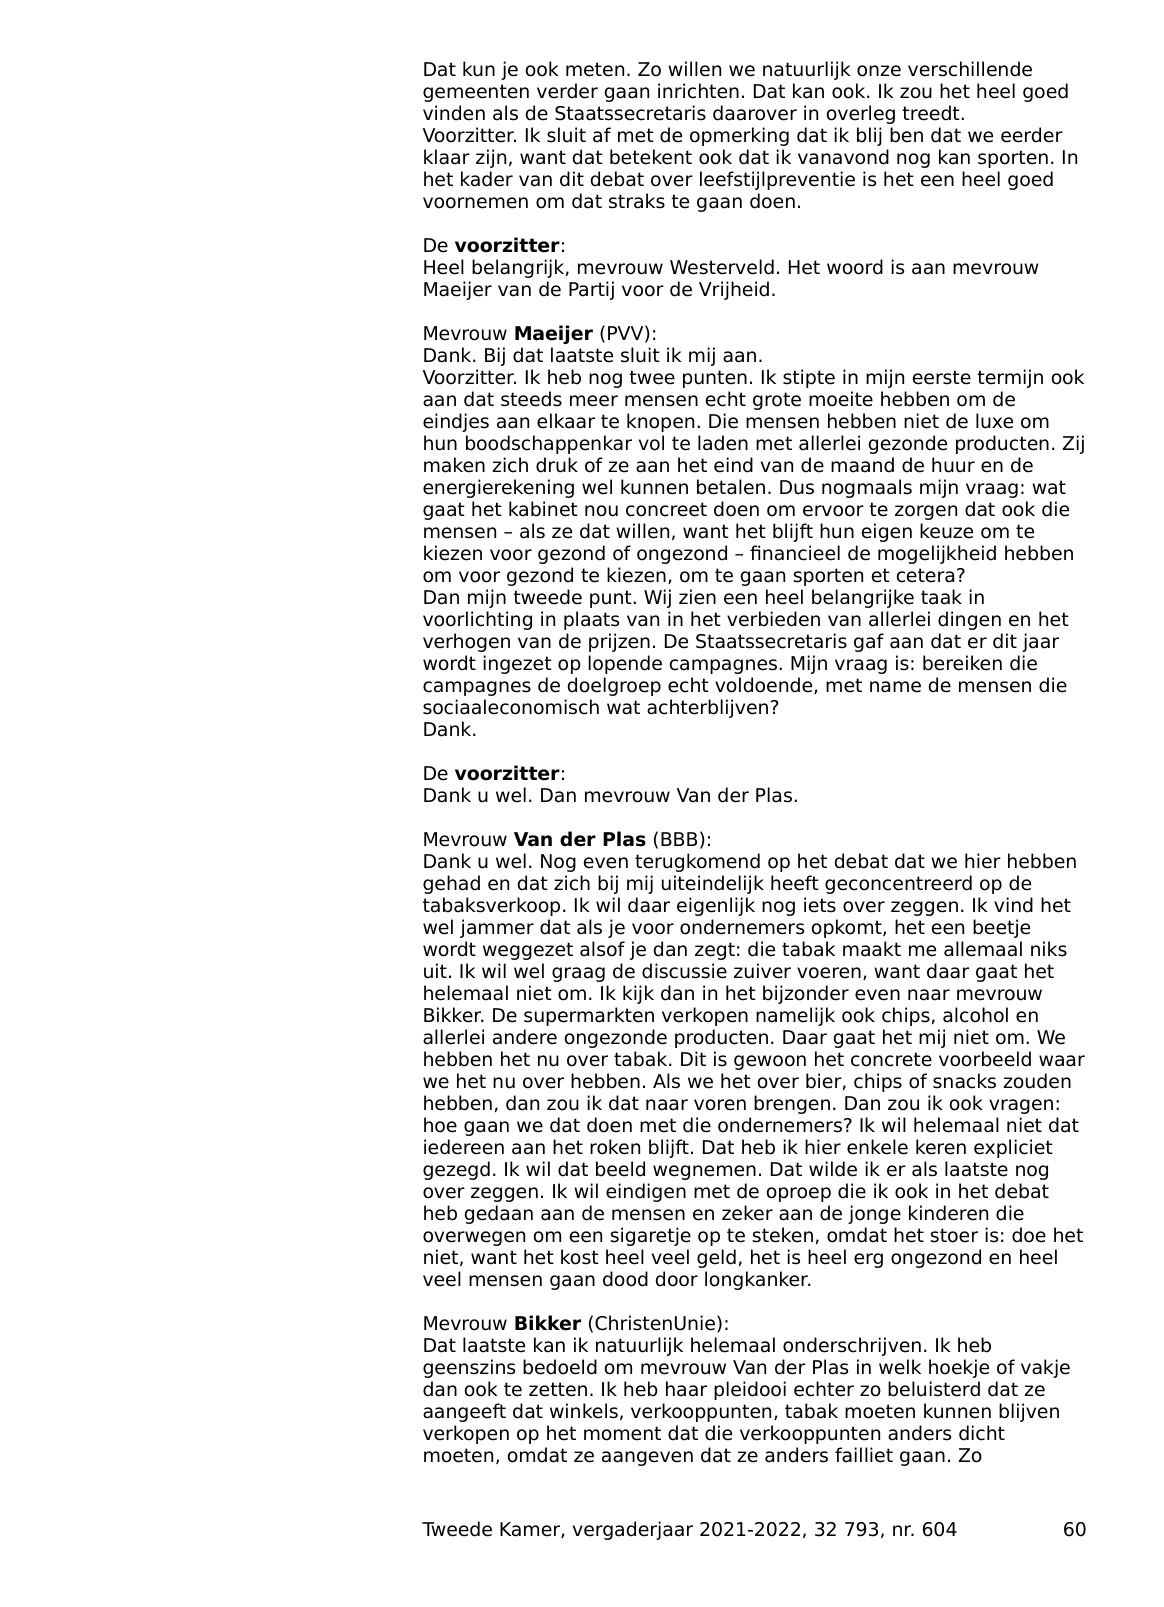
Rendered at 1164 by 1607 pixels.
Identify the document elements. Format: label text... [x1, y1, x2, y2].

text Mevrouw Van der Plas (BBB): [422, 829, 1087, 851]
text De voorzitter: [422, 235, 1087, 257]
text De voorzitter: [422, 763, 1087, 785]
text Dat laatste kan ik natuurlijk helemaal onderschrijven. Ik heb geenszins bedoeld om mevrouw Van der Plas in welk hoekje of vakje dan ook te zetten. Ik heb haar pleidooi echter zo beluisterd dat ze aangeeft dat winkels, verkooppunten, tabak moeten kunnen blijven verkopen op het moment dat die verkooppunten anders dicht moeten, omdat ze aangeven dat ze anders failliet gaan. Zo [422, 1335, 1087, 1467]
text Dan mijn tweede punt. Wij zien een heel belangrijke taak in voorlichting in plaats van in het verbieden van allerlei dingen en het verhogen van de prijzen. De Staatssecretaris gaf aan dat er dit jaar wordt ingezet op lopende campagnes. Mijn vraag is: bereiken die campagnes de doelgroep echt voldoende, met name de mensen die sociaaleconomisch wat achterblijven? [422, 587, 1087, 719]
text Dank u wel. Nog even terugkomend op het debat dat we hier hebben gehad en dat zich bij mij uiteindelijk heeft geconcentreerd op de tabaksverkoop. Ik wil daar eigenlijk nog iets over zeggen. Ik vind het wel jammer dat als je voor ondernemers opkomt, het een beetje wordt weggezet alsof je dan zegt: die tabak maakt me allemaal niks uit. Ik wil wel graag de discussie zuiver voeren, want daar gaat het helemaal niet om. Ik kijk dan in het bijzonder even naar mevrouw Bikker. De supermarkten verkopen namelijk ook chips, alcohol en allerlei andere ongezonde producten. Daar gaat het mij niet om. We hebben het nu over tabak. Dit is gewoon het concrete voorbeeld waar we het nu over hebben. Als we het over bier, chips of snacks zouden hebben, dan zou ik dat naar voren brengen. Dan zou ik ook vragen: hoe gaan we dat doen met die ondernemers? Ik wil helemaal niet dat iedereen aan het roken blijft. Dat heb ik hier enkele keren expliciet gezegd. Ik wil dat beeld wegnemen. Dat wilde ik er als laatste nog over zeggen. Ik wil eindigen met de oproep die ik ook in het debat heb gedaan aan de mensen en zeker aan de jonge kinderen die overwegen om een sigaretje op te steken, omdat het stoer is: doe het niet, want het kost heel veel geld, het is heel erg ongezond en heel veel mensen gaan dood door longkanker. [422, 851, 1087, 1291]
text Dat kun je ook meten. Zo willen we natuurlijk onze verschillende gemeenten verder gaan inrichten. Dat kan ook. Ik zou het heel goed vinden als de Staatssecretaris daarover in overleg treedt. [422, 59, 1087, 125]
text Dank. Bij dat laatste sluit ik mij aan. [422, 345, 1087, 367]
text Mevrouw Maeijer (PVV): [422, 323, 1087, 345]
text Dank u wel. Dan mevrouw Van der Plas. [422, 785, 1087, 807]
text Voorzitter. Ik sluit af met de opmerking dat ik blij ben dat we eerder klaar zijn, want dat betekent ook dat ik vanavond nog kan sporten. In het kader van dit debat over leefstijlpreventie is het een heel goed voornemen om dat straks te gaan doen. [422, 125, 1087, 213]
text Voorzitter. Ik heb nog twee punten. Ik stipte in mijn eerste termijn ook aan dat steeds meer mensen echt grote moeite hebben om de eindjes aan elkaar te knopen. Die mensen hebben niet de luxe om hun boodschappenkar vol te laden met allerlei gezonde producten. Zij maken zich druk of ze aan het eind van de maand de huur en de energierekening wel kunnen betalen. Dus nogmaals mijn vraag: wat gaat het kabinet nou concreet doen om ervoor te zorgen dat ook die mensen – als ze dat willen, want het blijft hun eigen keuze om te kiezen voor gezond of ongezond – financieel de mogelijkheid hebben om voor gezond te kiezen, om te gaan sporten et cetera? [422, 367, 1087, 587]
text Heel belangrijk, mevrouw Westerveld. Het woord is aan mevrouw Maeijer van de Partij voor de Vrijheid. [422, 257, 1087, 301]
text Mevrouw Bikker (ChristenUnie): [422, 1313, 1087, 1335]
text Dank. [422, 719, 1087, 741]
